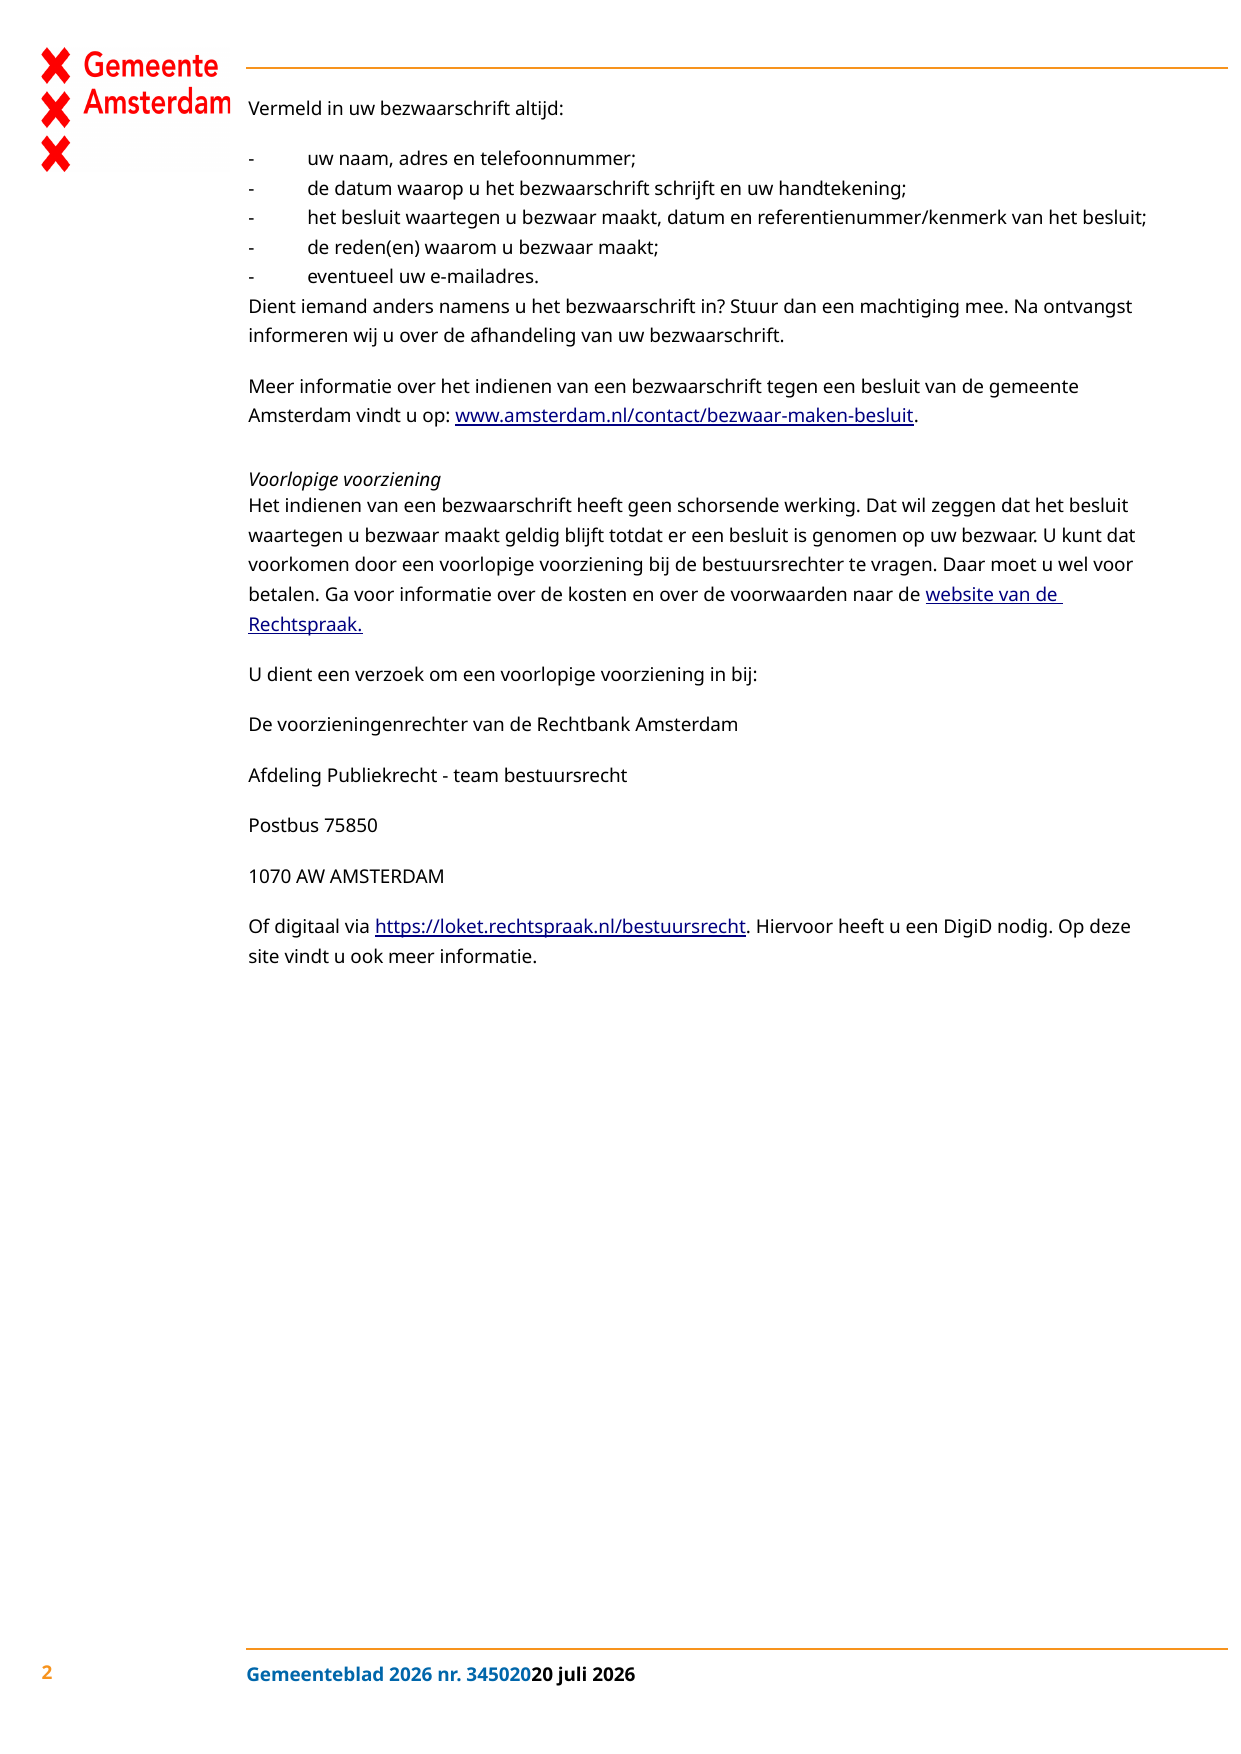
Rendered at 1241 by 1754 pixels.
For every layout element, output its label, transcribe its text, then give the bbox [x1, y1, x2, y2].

picture [41, 47, 231, 172]
text Postbus 75850 [248, 812, 1152, 838]
text U dient een verzoek om een voorlopige voorziening in bij: [248, 661, 1152, 687]
list eventueel uw e-mailadres. [248, 263, 1152, 289]
text Dient iemand anders namens u het bezwaarschrift in? Stuur dan een machtiging mee. Na ontvangst informeren wij u over de afhandeling van uw bezwaarschrift. [248, 293, 1152, 348]
text De voorzieningenrechter van de Rechtbank Amsterdam [248, 712, 1152, 737]
list het besluit waartegen u bezwaar maakt, datum en referentienummer/kenmerk van het besluit; [248, 204, 1152, 230]
text Het indienen van een bezwaarschrift heeft geen schorsende werking. Dat wil zeggen dat het besluit waartegen u bezwaar maakt geldig blijft totdat er een besluit is genomen op uw bezwaar. U kunt dat voorkomen door een voorlopige voorziening bij de bestuursrechter te vragen. Daar moet u wel voor betalen. Ga voor informatie over de kosten en over de voorwaarden naar de website van de Rechtspraak. [248, 492, 1152, 636]
list uw naam, adres en telefoonnummer; [248, 145, 1152, 171]
text Of digitaal via https://loket.rechtspraak.nl/bestuursrecht. Hiervoor heeft u een DigiD nodig. Op deze site vindt u ook meer informatie. [248, 913, 1152, 968]
list de reden(en) waarom u bezwaar maakt; [248, 234, 1152, 260]
text Afdeling Publiekrecht - team bestuursrecht [248, 762, 1152, 788]
list de datum waarop u het bezwaarschrift schrijft en uw handtekening; [248, 175, 1152, 201]
text Meer informatie over het indienen van een bezwaarschrift tegen een besluit van de gemeente Amsterdam vindt u op: www.amsterdam.nl/contact/bezwaar-maken-besluit. [248, 373, 1152, 428]
text 1070 AW AMSTERDAM [248, 863, 1152, 888]
text Voorlopige voorziening [248, 467, 1152, 492]
text Vermeld in uw bezwaarschrift altijd: [248, 95, 1152, 121]
